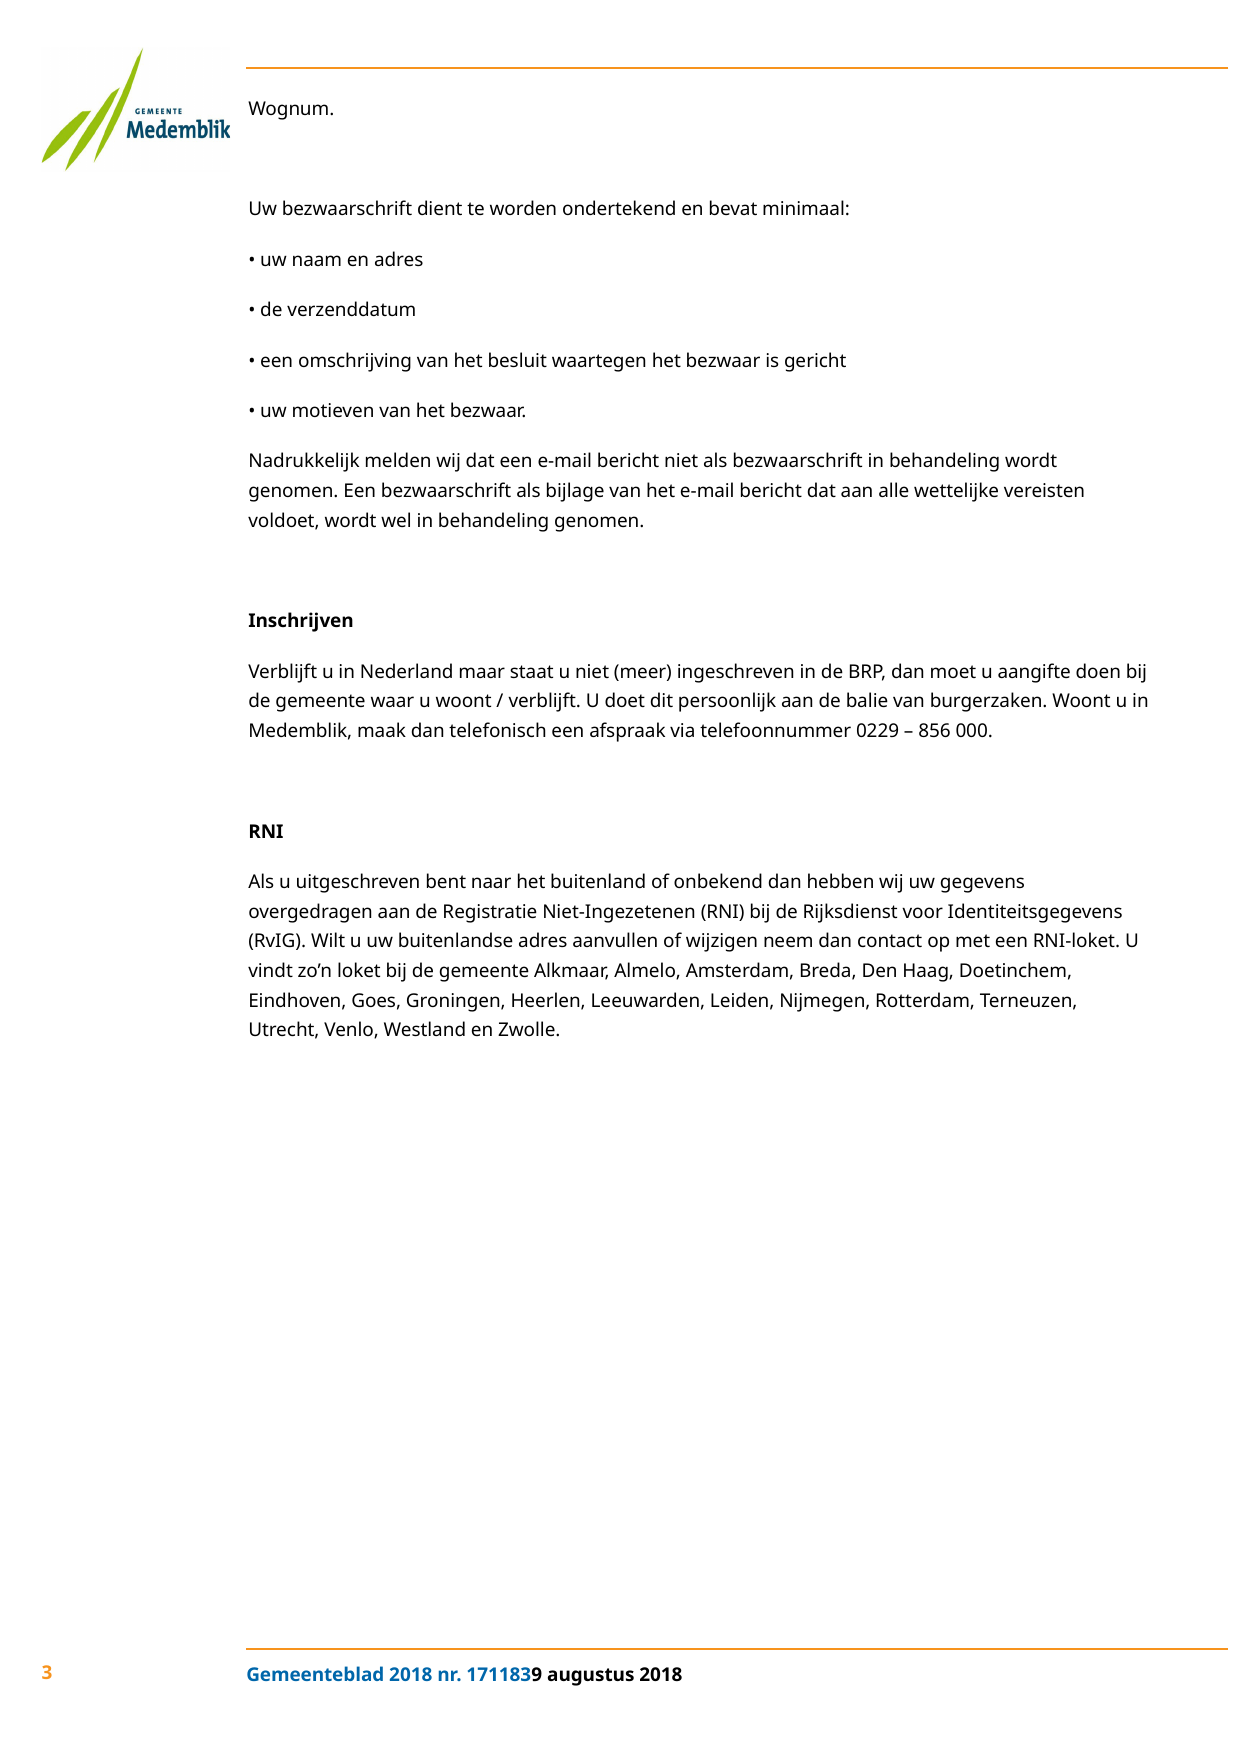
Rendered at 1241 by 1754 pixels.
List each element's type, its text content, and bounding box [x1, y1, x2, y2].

text Verblijft u in Nederland maar staat u niet (meer) ingeschreven in de BRP, dan moet u aangifte doen bij de gemeente waar u woont / verblijft. U doet dit persoonlijk aan de balie van burgerzaken. Woont u in Medemblik, maak dan telefonisch een afspraak via telefoonnummer 0229 – 856 000. [248, 658, 1152, 743]
text • de verzenddatum [248, 296, 1152, 322]
text • uw naam en adres [248, 246, 1152, 272]
text RNI [248, 818, 1152, 844]
text Als u uitgeschreven bent naar het buitenland of onbekend dan hebben wij uw gegevens overgedragen aan de Registratie Niet-Ingezetenen (RNI) bij de Rijksdienst voor Identiteitsgegevens (RvIG). Wilt u uw buitenlandse adres aanvullen of wijzigen neem dan contact op met een RNI-loket. U vindt zo’n loket bij de gemeente Alkmaar, Almelo, Amsterdam, Breda, Den Haag, Doetinchem, Eindhoven, Goes, Groningen, Heerlen, Leeuwarden, Leiden, Nijmegen, Rotterdam, Terneuzen, Utrecht, Venlo, Westland en Zwolle. [248, 868, 1152, 1042]
text Uw bezwaarschrift dient te worden ondertekend en bevat minimaal: [248, 196, 1152, 221]
text • uw motieven van het bezwaar. [248, 397, 1152, 423]
text Inschrijven [248, 608, 1152, 633]
text Nadrukkelijk melden wij dat een e-mail bericht niet als bezwaarschrift in behandeling wordt genomen. Een bezwaarschrift als bijlage van het e-mail bericht dat aan alle wettelijke vereisten voldoet, wordt wel in behandeling genomen. [248, 448, 1152, 533]
text Wognum. [248, 95, 1152, 121]
text • een omschrijving van het besluit waartegen het bezwaar is gericht [248, 347, 1152, 373]
picture [41, 47, 231, 172]
